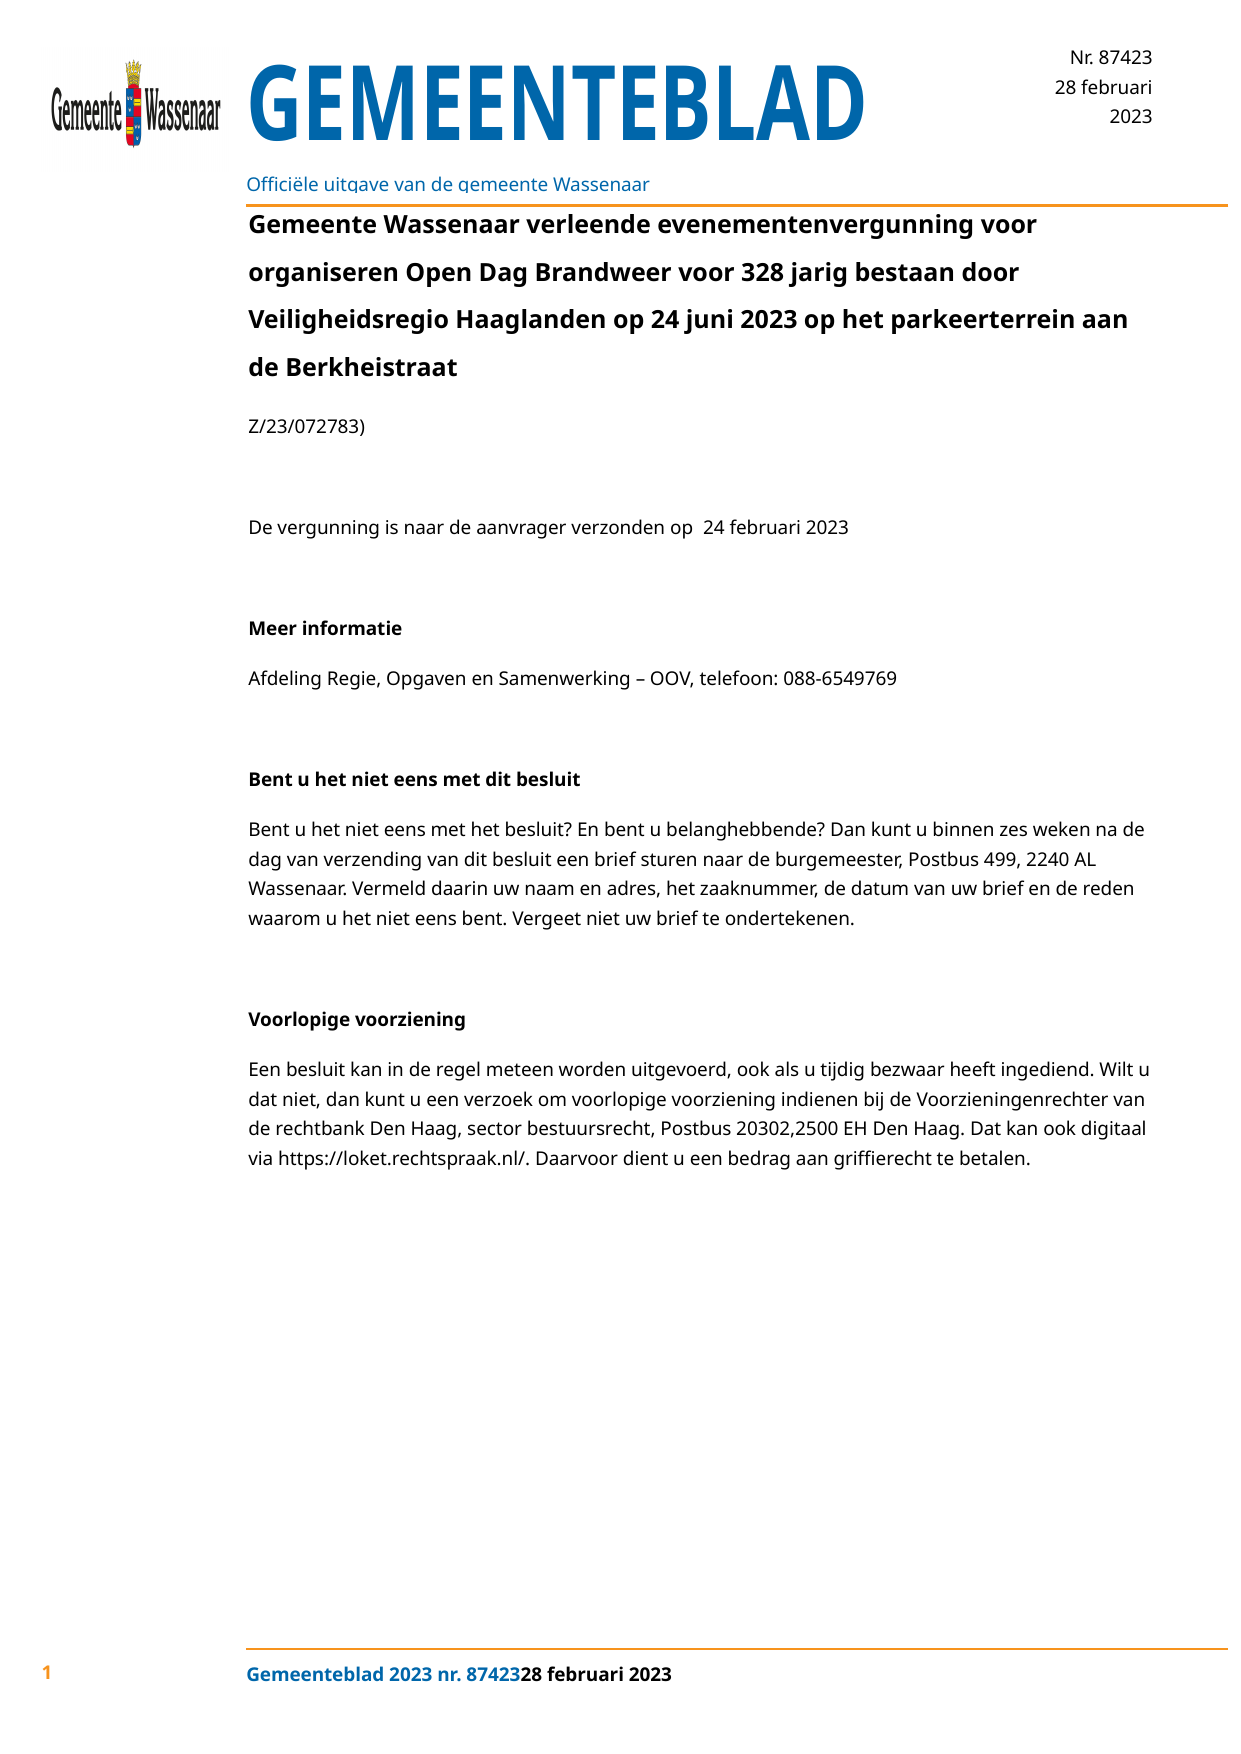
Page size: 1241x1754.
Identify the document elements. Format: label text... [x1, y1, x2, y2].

text Z/23/072783) [248, 413, 1152, 439]
text Afdeling Regie, Opgaven en Samenwerking – OOV, telefoon: 088-6549769 [248, 665, 1152, 691]
text Een besluit kan in de regel meteen worden uitgevoerd, ook als u tijdig bezwaar heeft ingediend. Wilt u dat niet, dan kunt u een verzoek om voorlopige voorziening indienen bij de Voorzieningenrechter van de rechtbank Den Haag, sector bestuursrecht, Postbus 20302,2500 EH Den Haag. Dat kan ook digitaal via https://loket.rechtspraak.nl/. Daarvoor dient u een bedrag aan griffierecht te betalen. [248, 1056, 1152, 1171]
text Voorlopige voorziening [248, 1006, 1152, 1032]
text De vergunning is naar de aanvrager verzonden op 24 februari 2023 [248, 514, 1152, 540]
text Meer informatie [248, 615, 1152, 641]
text Gemeente Wassenaar verleende evenementenvergunning voor organiseren Open Dag Brandweer voor 328 jarig bestaan door Veiligheidsregio Haaglanden op 24 juni 2023 op het parkeerterrein aan de Berkheistraat [248, 207, 1152, 384]
text Bent u het niet eens met het besluit? En bent u belanghebbende? Dan kunt u binnen zes weken na de dag van verzending van dit besluit een brief sturen naar de burgemeester, Postbus 499, 2240 AL Wassenaar. Vermeld daarin uw naam en adres, het zaaknummer, de datum van uw brief en de reden waarom u het niet eens bent. Vergeet niet uw brief te ondertekenen. [248, 816, 1152, 931]
text Bent u het niet eens met dit besluit [248, 766, 1152, 792]
picture [41, 47, 231, 172]
